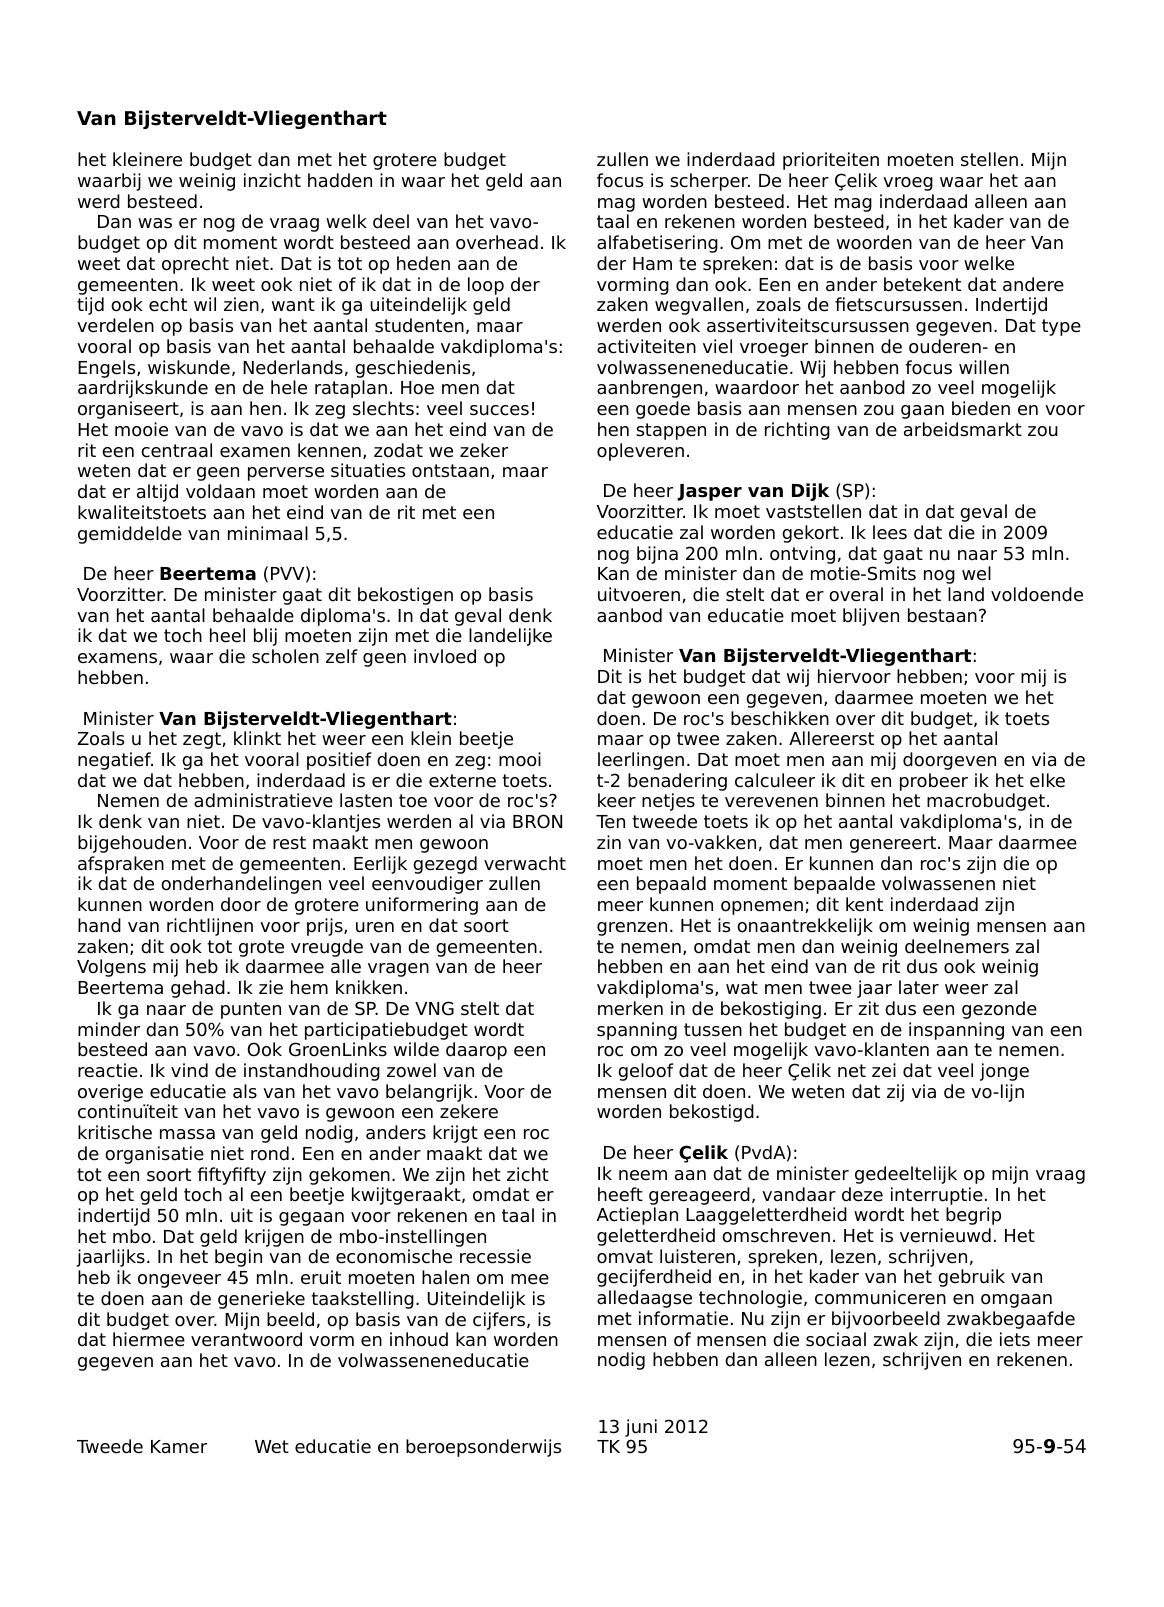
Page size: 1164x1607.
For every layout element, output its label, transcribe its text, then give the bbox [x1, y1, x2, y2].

text Minister Van Bijsterveldt-Vliegenthart: [77, 708, 567, 729]
text Voorzitter. Ik moet vaststellen dat in dat geval de educatie zal worden gekort. Ik lees dat die in 2009 nog bijna 200 mln. ontving, dat gaat nu naar 53 mln. Kan de minister dan de motie-Smits nog wel uitvoeren, die stelt dat er overal in het land voldoende aanbod van educatie moet blijven bestaan? [596, 502, 1087, 626]
text het kleinere budget dan met het grotere budget waarbij we weinig inzicht hadden in waar het geld aan werd besteed. [77, 150, 567, 212]
text Dit is het budget dat wij hiervoor hebben; voor mij is dat gewoon een gegeven, daarmee moeten we het doen. De roc's beschikken over dit budget, ik toets maar op twee zaken. Allereerst op het aantal leerlingen. Dat moet men aan mij doorgeven en via de t-2 benadering calculeer ik dit en probeer ik het elke keer netjes te verevenen binnen het macrobudget. Ten tweede toets ik op het aantal vakdiploma's, in de zin van vo-vakken, dat men genereert. Maar daarmee moet men het doen. Er kunnen dan roc's zijn die op een bepaald moment bepaalde volwassenen niet meer kunnen opnemen; dit kent inderdaad zijn grenzen. Het is onaantrekkelijk om weinig mensen aan te nemen, omdat men dan weinig deelnemers zal hebben en aan het eind van de rit dus ook weinig vakdiploma's, wat men twee jaar later weer zal merken in de bekostiging. Er zit dus een gezonde spanning tussen het budget en de inspanning van een roc om zo veel mogelijk vavo-klanten aan te nemen. Ik geloof dat de heer Çelik net zei dat veel jonge mensen dit doen. We weten dat zij via de vo-lijn worden bekostigd. [596, 667, 1087, 1123]
text zullen we inderdaad prioriteiten moeten stellen. Mijn focus is scherper. De heer Çelik vroeg waar het aan mag worden besteed. Het mag inderdaad alleen aan taal en rekenen worden besteed, in het kader van de alfabetisering. Om met de woorden van de heer Van der Ham te spreken: dat is de basis voor welke vorming dan ook. Een en ander betekent dat andere zaken wegvallen, zoals de fietscursussen. Indertijd werden ook assertiviteitscursussen gegeven. Dat type activiteiten viel vroeger binnen de ouderen- en volwasseneneducatie. Wij hebben focus willen aanbrengen, waardoor het aanbod zo veel mogelijk een goede basis aan mensen zou gaan bieden en voor hen stappen in de richting van de arbeidsmarkt zou opleveren. [596, 150, 1087, 461]
text Zoals u het zegt, klinkt het weer een klein beetje negatief. Ik ga het vooral positief doen en zeg: mooi dat we dat hebben, inderdaad is er die externe toets. [77, 729, 567, 791]
text Nemen de administratieve lasten toe voor de roc's? Ik denk van niet. De vavo-klantjes werden al via BRON bijgehouden. Voor de rest maakt men gewoon afspraken met de gemeenten. Eerlijk gezegd verwacht ik dat de onderhandelingen veel eenvoudiger zullen kunnen worden door de grotere uniformering aan de hand van richtlijnen voor prijs, uren en dat soort zaken; dit ook tot grote vreugde van de gemeenten. Volgens mij heb ik daarmee alle vragen van de heer Beertema gehad. Ik zie hem knikken. [77, 791, 567, 999]
text Dan was er nog de vraag welk deel van het vavo-budget op dit moment wordt besteed aan overhead. Ik weet dat oprecht niet. Dat is tot op heden aan de gemeenten. Ik weet ook niet of ik dat in de loop der tijd ook echt wil zien, want ik ga uiteindelijk geld verdelen op basis van het aantal studenten, maar vooral op basis van het aantal behaalde vakdiploma's: Engels, wiskunde, Nederlands, geschiedenis, aardrijkskunde en de hele rataplan. Hoe men dat organiseert, is aan hen. Ik zeg slechts: veel succes! Het mooie van de vavo is dat we aan het eind van de rit een centraal examen kennen, zodat we zeker weten dat er geen perverse situaties ontstaan, maar dat er altijd voldaan moet worden aan de kwaliteitstoets aan het eind van de rit met een gemiddelde van minimaal 5,5. [77, 212, 567, 544]
text Voorzitter. De minister gaat dit bekostigen op basis van het aantal behaalde diploma's. In dat geval denk ik dat we toch heel blij moeten zijn met die landelijke examens, waar die scholen zelf geen invloed op hebben. [77, 585, 567, 688]
text Ik ga naar de punten van de SP. De VNG stelt dat minder dan 50% van het participatiebudget wordt besteed aan vavo. Ook GroenLinks wilde daarop een reactie. Ik vind de instandhouding zowel van de overige educatie als van het vavo belangrijk. Voor de continuïteit van het vavo is gewoon een zekere kritische massa van geld nodig, anders krijgt een roc de organisatie niet rond. Een en ander maakt dat we tot een soort fiftyfifty zijn gekomen. We zijn het zicht op het geld toch al een beetje kwijtgeraakt, omdat er indertijd 50 mln. uit is gegaan voor rekenen en taal in het mbo. Dat geld krijgen de mbo-instellingen jaarlijks. In het begin van de economische recessie heb ik ongeveer 45 mln. eruit moeten halen om mee te doen aan de generieke taakstelling. Uiteindelijk is dit budget over. Mijn beeld, op basis van de cijfers, is dat hiermee verantwoord vorm en inhoud kan worden gegeven aan het vavo. In de volwasseneneducatie [77, 999, 567, 1372]
text De heer Jasper van Dijk (SP): [596, 481, 1087, 502]
text Minister Van Bijsterveldt-Vliegenthart: [596, 646, 1087, 667]
text De heer Beertema (PVV): [77, 564, 567, 585]
text Ik neem aan dat de minister gedeeltelijk op mijn vraag heeft gereageerd, vandaar deze interruptie. In het Actieplan Laaggeletterdheid wordt het begrip geletterdheid omschreven. Het is vernieuwd. Het omvat luisteren, spreken, lezen, schrijven, gecijferdheid en, in het kader van het gebruik van alledaagse technologie, communiceren en omgaan met informatie. Nu zijn er bijvoorbeeld zwakbegaafde mensen of mensen die sociaal zwak zijn, die iets meer nodig hebben dan alleen lezen, schrijven en rekenen. [596, 1164, 1087, 1371]
text De heer Çelik (PvdA): [596, 1143, 1087, 1164]
